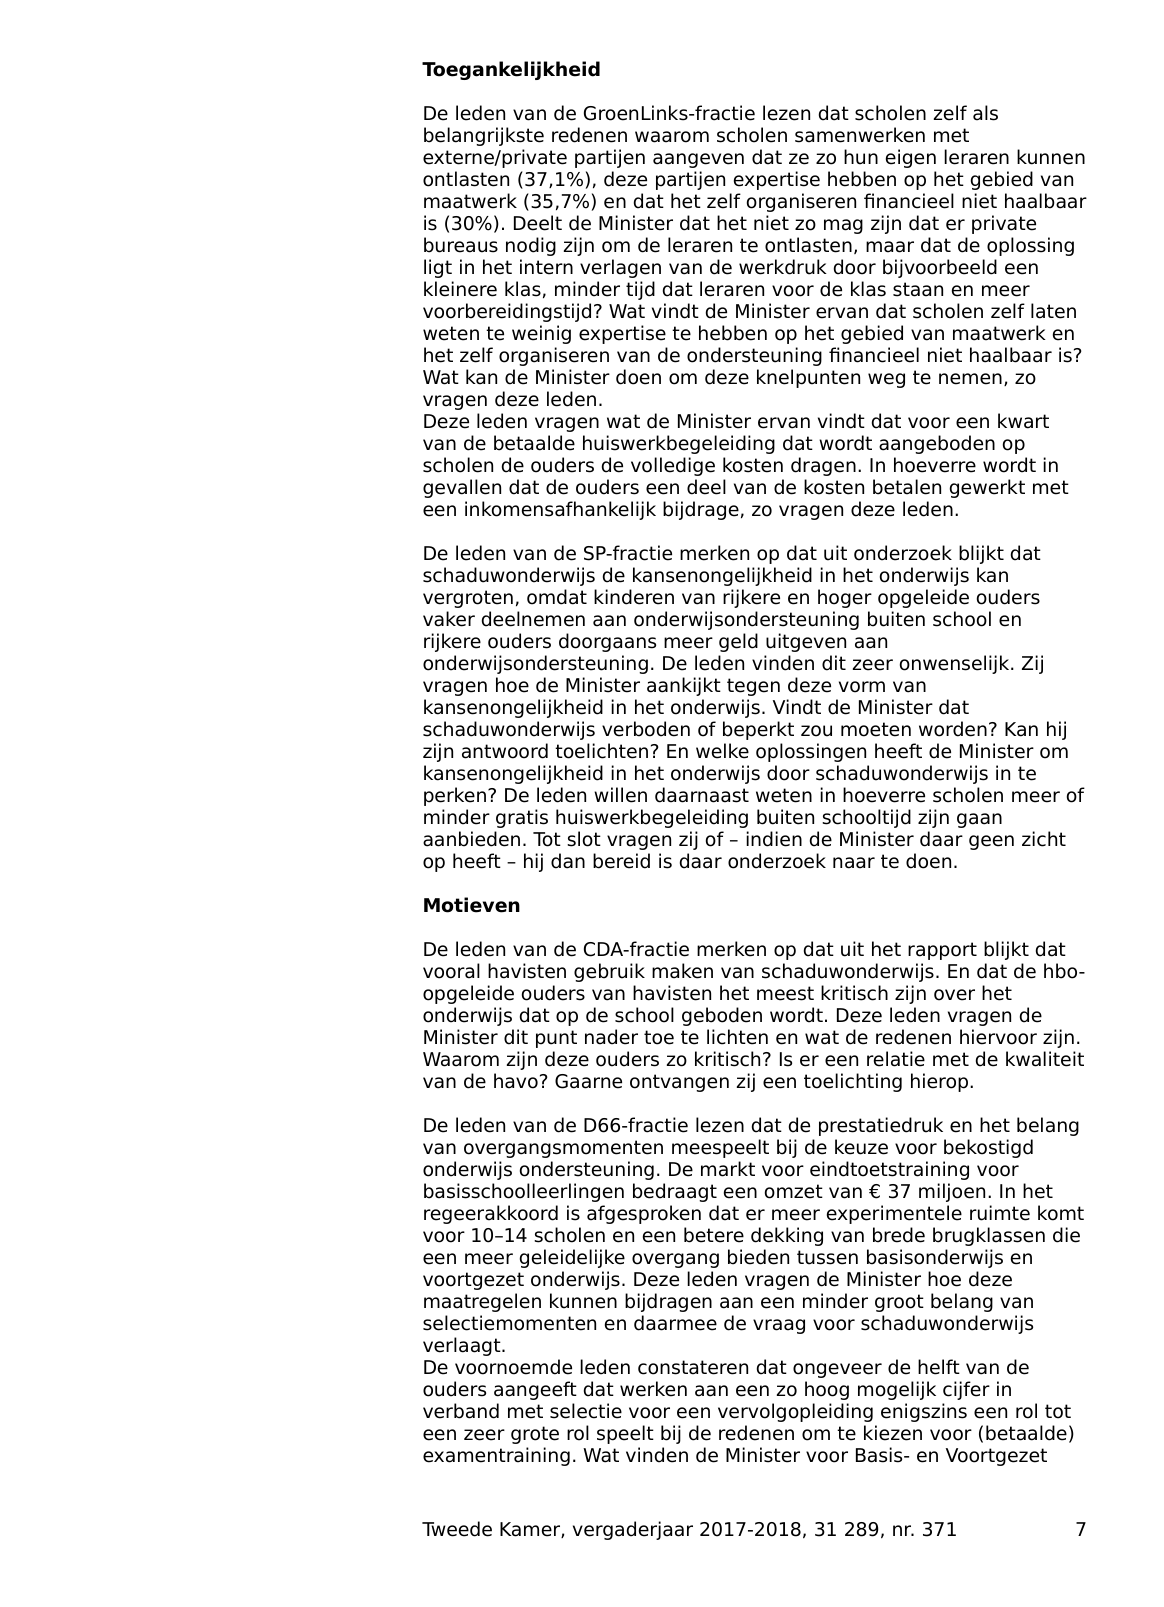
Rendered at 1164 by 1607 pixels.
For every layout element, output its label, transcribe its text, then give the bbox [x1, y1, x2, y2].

subtitle Toegankelijkheid [422, 59, 1087, 81]
text De leden van de SP-fractie merken op dat uit onderzoek blijkt dat schaduwonderwijs de kansenongelijkheid in het onderwijs kan vergroten, omdat kinderen van rijkere en hoger opgeleide ouders vaker deelnemen aan onderwijsondersteuning buiten school en rijkere ouders doorgaans meer geld uitgeven aan onderwijsondersteuning. De leden vinden dit zeer onwenselijk. Zij vragen hoe de Minister aankijkt tegen deze vorm van kansenongelijkheid in het onderwijs. Vindt de Minister dat schaduwonderwijs verboden of beperkt zou moeten worden? Kan hij zijn antwoord toelichten? En welke oplossingen heeft de Minister om kansenongelijkheid in het onderwijs door schaduwonderwijs in te perken? De leden willen daarnaast weten in hoeverre scholen meer of minder gratis huiswerkbegeleiding buiten schooltijd zijn gaan aanbieden. Tot slot vragen zij of – indien de Minister daar geen zicht op heeft – hij dan bereid is daar onderzoek naar te doen. [422, 543, 1087, 873]
text De voornoemde leden constateren dat ongeveer de helft van de ouders aangeeft dat werken aan een zo hoog mogelijk cijfer in verband met selectie voor een vervolgopleiding enigszins een rol tot een zeer grote rol speelt bij de redenen om te kiezen voor (betaalde) examentraining. Wat vinden de Minister voor Basis- en Voortgezet [422, 1357, 1087, 1467]
text De leden van de GroenLinks-fractie lezen dat scholen zelf als belangrijkste redenen waarom scholen samenwerken met externe/private partijen aangeven dat ze zo hun eigen leraren kunnen ontlasten (37,1%), deze partijen expertise hebben op het gebied van maatwerk (35,7%) en dat het zelf organiseren financieel niet haalbaar is (30%). Deelt de Minister dat het niet zo mag zijn dat er private bureaus nodig zijn om de leraren te ontlasten, maar dat de oplossing ligt in het intern verlagen van de werkdruk door bijvoorbeeld een kleinere klas, minder tijd dat leraren voor de klas staan en meer voorbereidingstijd? Wat vindt de Minister ervan dat scholen zelf laten weten te weinig expertise te hebben op het gebied van maatwerk en het zelf organiseren van de ondersteuning financieel niet haalbaar is? Wat kan de Minister doen om deze knelpunten weg te nemen, zo vragen deze leden. [422, 103, 1087, 411]
text Deze leden vragen wat de Minister ervan vindt dat voor een kwart van de betaalde huiswerkbegeleiding dat wordt aangeboden op scholen de ouders de volledige kosten dragen. In hoeverre wordt in gevallen dat de ouders een deel van de kosten betalen gewerkt met een inkomensafhankelijk bijdrage, zo vragen deze leden. [422, 411, 1087, 521]
text De leden van de D66-fractie lezen dat de prestatiedruk en het belang van overgangsmomenten meespeelt bij de keuze voor bekostigd onderwijs ondersteuning. De markt voor eindtoetstraining voor basisschoolleerlingen bedraagt een omzet van € 37 miljoen. In het regeerakkoord is afgesproken dat er meer experimentele ruimte komt voor 10–14 scholen en een betere dekking van brede brugklassen die een meer geleidelijke overgang bieden tussen basisonderwijs en voortgezet onderwijs. Deze leden vragen de Minister hoe deze maatregelen kunnen bijdragen aan een minder groot belang van selectiemomenten en daarmee de vraag voor schaduwonderwijs verlaagt. [422, 1115, 1087, 1357]
subtitle Motieven [422, 895, 1087, 917]
text De leden van de CDA-fractie merken op dat uit het rapport blijkt dat vooral havisten gebruik maken van schaduwonderwijs. En dat de hbo-opgeleide ouders van havisten het meest kritisch zijn over het onderwijs dat op de school geboden wordt. Deze leden vragen de Minister dit punt nader toe te lichten en wat de redenen hiervoor zijn. Waarom zijn deze ouders zo kritisch? Is er een relatie met de kwaliteit van de havo? Gaarne ontvangen zij een toelichting hierop. [422, 939, 1087, 1093]
